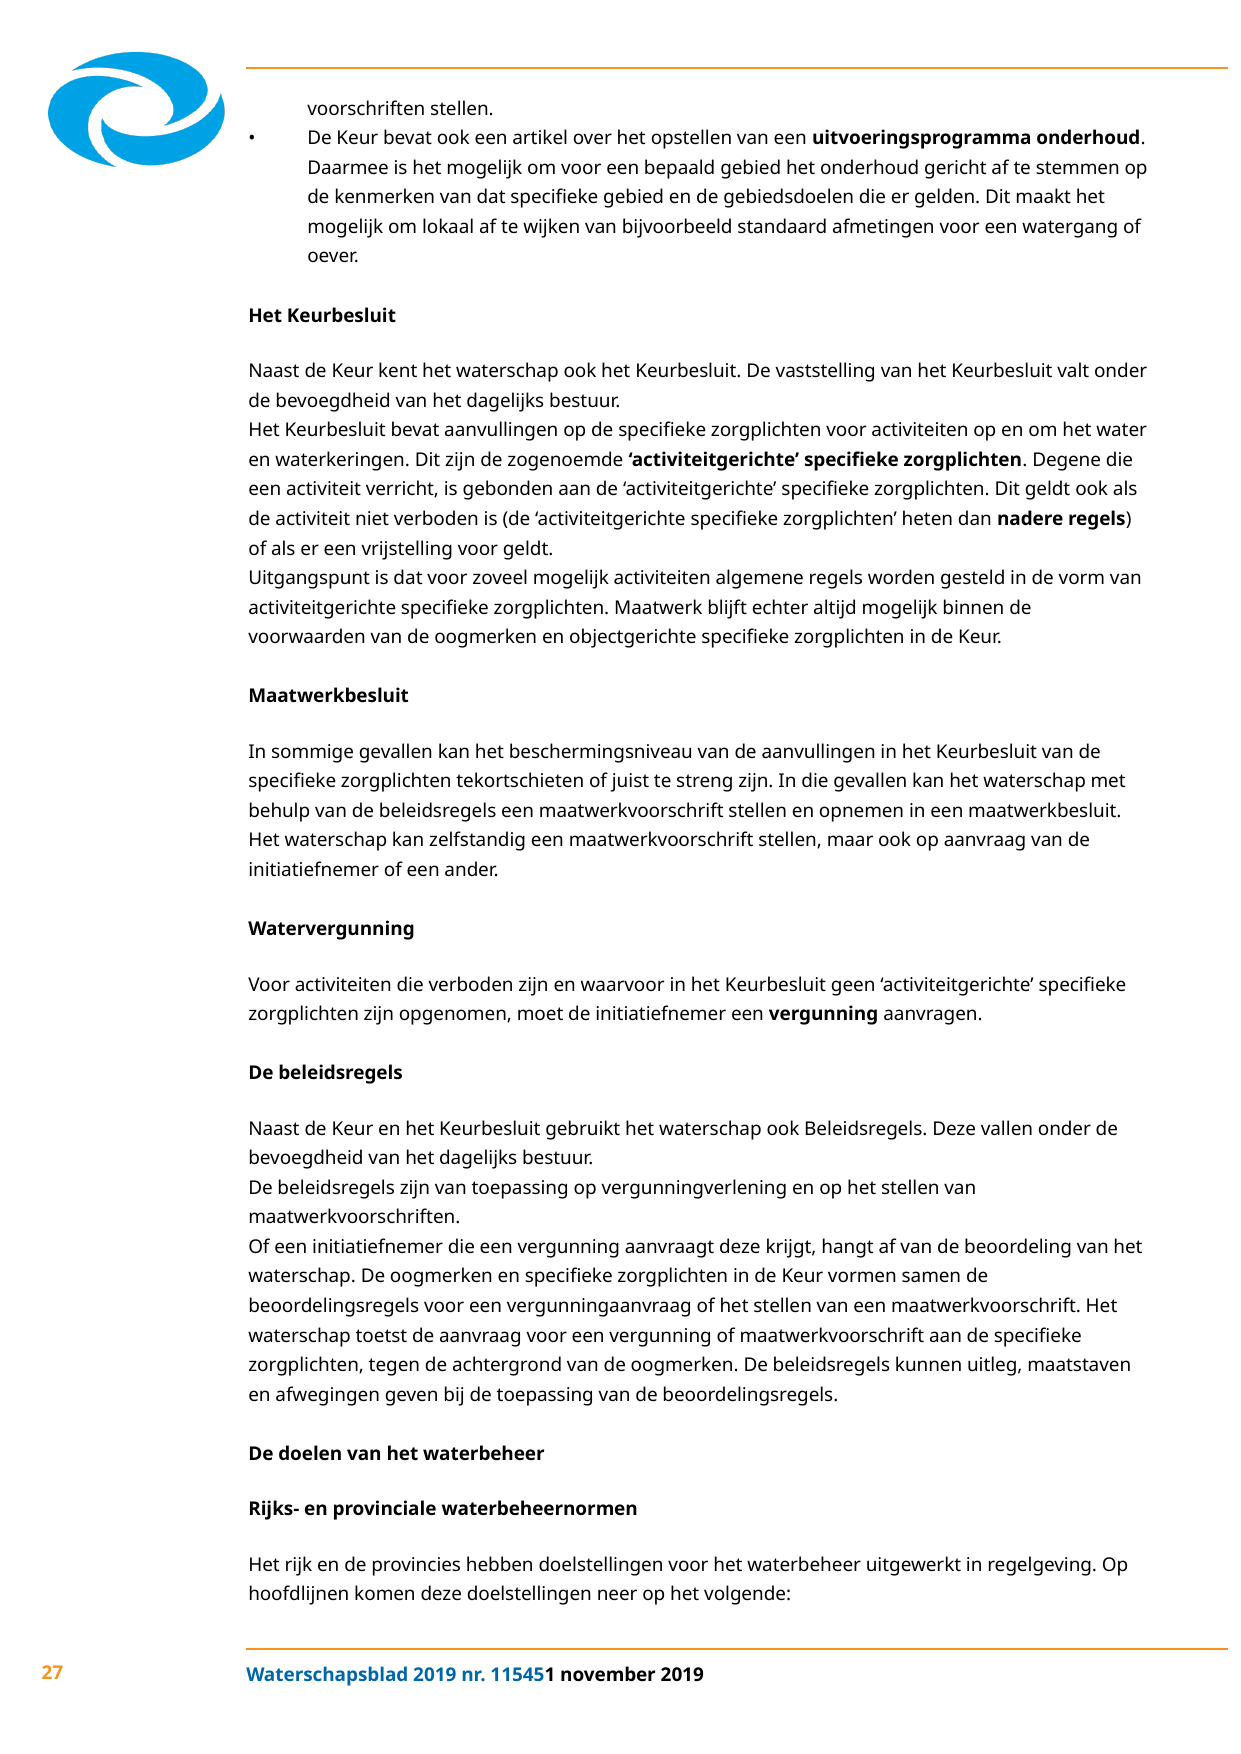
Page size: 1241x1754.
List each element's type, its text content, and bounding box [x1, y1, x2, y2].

picture [41, 47, 231, 172]
list De Keur bevat ook een artikel over het opstellen van een uitvoeringsprogramma onderhoud. Daarmee is het mogelijk om voor een bepaald gebied het onderhoud gericht af te stemmen op de kenmerken van dat specifieke gebied en de gebiedsdoelen die er gelden. Dit maakt het mogelijk om lokaal af te wijken van bijvoorbeeld standaard afmetingen voor een watergang of oever. [248, 124, 1152, 268]
text Het Keurbesluit [248, 302, 1152, 328]
text Maatwerkbesluit [248, 683, 1152, 708]
text In sommige gevallen kan het beschermingsniveau van de aanvullingen in het Keurbesluit van de specifieke zorgplichten tekortschieten of juist te streng zijn. In die gevallen kan het waterschap met behulp van de beleidsregels een maatwerkvoorschrift stellen en opnemen in een maatwerkbesluit. Het waterschap kan zelfstandig een maatwerkvoorschrift stellen, maar ook op aanvraag van de initiatiefnemer of een ander. [248, 738, 1152, 882]
text Voor activiteiten die verboden zijn en waarvoor in het Keurbesluit geen ‘activiteitgerichte’ specifieke zorgplichten zijn opgenomen, moet de initiatiefnemer een vergunning aanvragen. [248, 971, 1152, 1026]
text Of een initiatiefnemer die een vergunning aanvraagt deze krijgt, hangt af van de beoordeling van het waterschap. De oogmerken en specifieke zorgplichten in de Keur vormen samen de beoordelingsregels voor een vergunningaanvraag of het stellen van een maatwerkvoorschrift. Het waterschap toetst de aanvraag voor een vergunning of maatwerkvoorschrift aan de specifieke zorgplichten, tegen de achtergrond van de oogmerken. De beleidsregels kunnen uitleg, maatstaven en afwegingen geven bij de toepassing van de beoordelingsregels. [248, 1233, 1152, 1407]
text Naast de Keur en het Keurbesluit gebruikt het waterschap ook Beleidsregels. Deze vallen onder de bevoegdheid van het dagelijks bestuur. [248, 1115, 1152, 1170]
text Het Keurbesluit bevat aanvullingen op de specifieke zorgplichten voor activiteiten op en om het water en waterkeringen. Dit zijn de zogenoemde ‘activiteitgerichte’ specifieke zorgplichten. Degene die een activiteit verricht, is gebonden aan de ‘activiteitgerichte’ specifieke zorgplichten. Dit geldt ook als de activiteit niet verboden is (de ‘activiteitgerichte specifieke zorgplichten’ heten dan nadere regels) of als er een vrijstelling voor geldt. [248, 416, 1152, 560]
text Het rijk en de provincies hebben doelstellingen voor het waterbeheer uitgewerkt in regelgeving. Op hoofdlijnen komen deze doelstellingen neer op het volgende: [248, 1551, 1152, 1606]
text Naast de Keur kent het waterschap ook het Keurbesluit. De vaststelling van het Keurbesluit valt onder de bevoegdheid van het dagelijks bestuur. [248, 357, 1152, 412]
list voorschriften stellen. [248, 95, 1152, 121]
text Watervergunning [248, 915, 1152, 941]
text Uitgangspunt is dat voor zoveel mogelijk activiteiten algemene regels worden gesteld in de vorm van activiteitgerichte specifieke zorgplichten. Maatwerk blijft echter altijd mogelijk binnen de voorwaarden van de oogmerken en objectgerichte specifieke zorgplichten in de Keur. [248, 564, 1152, 649]
text Rijks- en provinciale waterbeheernormen [248, 1496, 1152, 1521]
text De doelen van het waterbeheer [248, 1440, 1152, 1466]
text De beleidsregels zijn van toepassing op vergunningverlening en op het stellen van maatwerkvoorschriften. [248, 1174, 1152, 1229]
text De beleidsregels [248, 1059, 1152, 1085]
